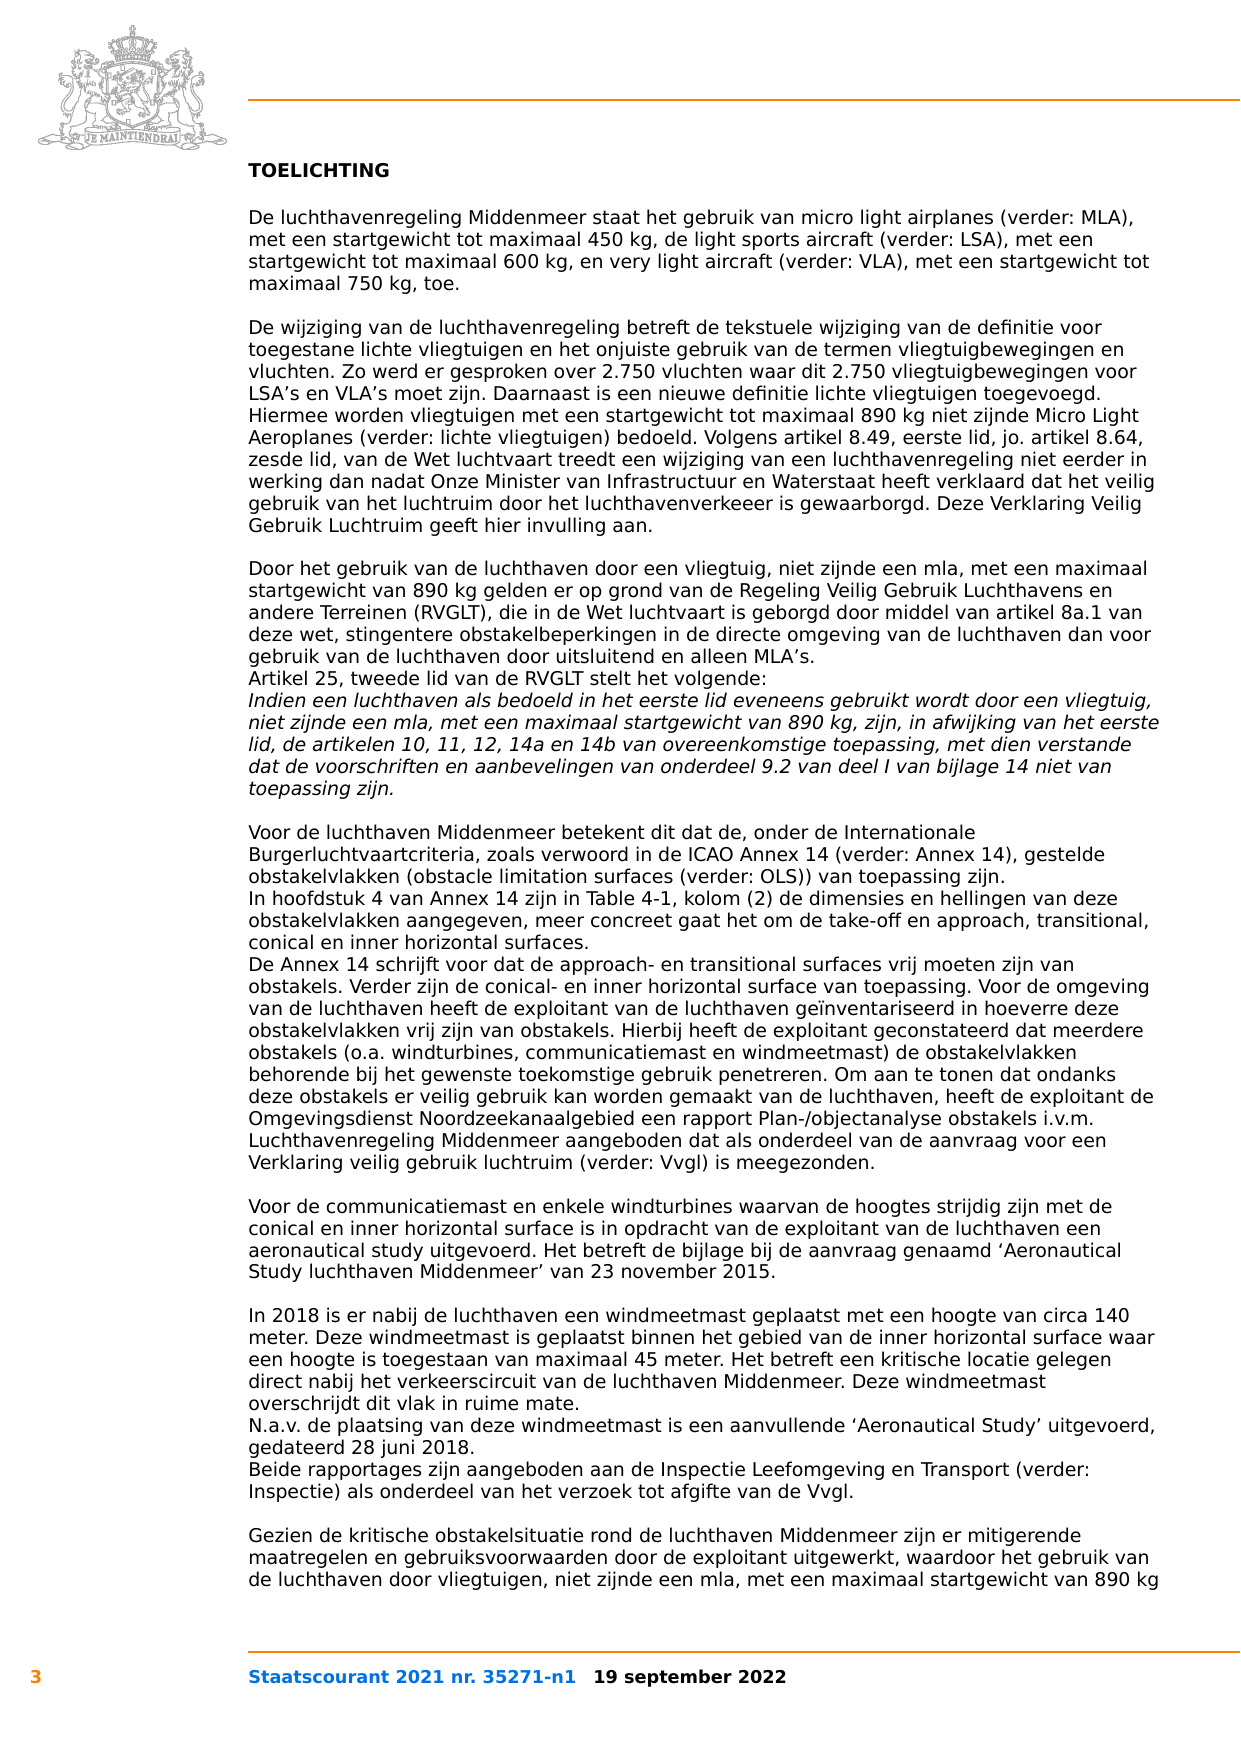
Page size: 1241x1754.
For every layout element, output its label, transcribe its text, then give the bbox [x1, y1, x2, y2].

text In hoofdstuk 4 van Annex 14 zijn in Table 4-1, kolom (2) de dimensies en hellingen van deze obstakelvlakken aangegeven, meer concreet gaat het om de take-off en approach, transitional, conical en inner horizontal surfaces. [248, 888, 1163, 954]
text Indien een luchthaven als bedoeld in het eerste lid eveneens gebruikt wordt door een vliegtuig, niet zijnde een mla, met een maximaal startgewicht van 890 kg, zijn, in afwijking van het eerste lid, de artikelen 10, 11, 12, 14a en 14b van overeenkomstige toepassing, met dien verstande dat de voorschriften en aanbevelingen van onderdeel 9.2 van deel I van bijlage 14 niet van toepassing zijn. [248, 690, 1163, 800]
text Artikel 25, tweede lid van de RVGLT stelt het volgende: [248, 668, 1163, 690]
text Voor de communicatiemast en enkele windturbines waarvan de hoogtes strijdig zijn met de conical en inner horizontal surface is in opdracht van de exploitant van de luchthaven een aeronautical study uitgevoerd. Het betreft de bijlage bij de aanvraag genaamd ‘Aeronautical Study luchthaven Middenmeer’ van 23 november 2015. [248, 1196, 1163, 1283]
text Gezien de kritische obstakelsituatie rond de luchthaven Middenmeer zijn er mitigerende maatregelen en gebruiksvoorwaarden door de exploitant uitgewerkt, waardoor het gebruik van de luchthaven door vliegtuigen, niet zijnde een mla, met een maximaal startgewicht van 890 kg [248, 1525, 1163, 1591]
text In 2018 is er nabij de luchthaven een windmeetmast geplaatst met een hoogte van circa 140 meter. Deze windmeetmast is geplaatst binnen het gebied van de inner horizontal surface waar een hoogte is toegestaan van maximaal 45 meter. Het betreft een kritische locatie gelegen direct nabij het verkeerscircuit van de luchthaven Middenmeer. Deze windmeetmast overschrijdt dit vlak in ruime mate. [248, 1305, 1163, 1415]
text Beide rapportages zijn aangeboden aan de Inspectie Leefomgeving en Transport (verder: Inspectie) als onderdeel van het verzoek tot afgifte van de Vvgl. [248, 1459, 1163, 1503]
text De wijziging van de luchthavenregeling betreft de tekstuele wijziging van de definitie voor toegestane lichte vliegtuigen en het onjuiste gebruik van de termen vliegtuigbewegingen en vluchten. Zo werd er gesproken over 2.750 vluchten waar dit 2.750 vliegtuigbewegingen voor LSA’s en VLA’s moet zijn. Daarnaast is een nieuwe definitie lichte vliegtuigen toegevoegd. Hiermee worden vliegtuigen met een startgewicht tot maximaal 890 kg niet zijnde Micro Light Aeroplanes (verder: lichte vliegtuigen) bedoeld. Volgens artikel 8.49, eerste lid, jo. artikel 8.64, zesde lid, van de Wet luchtvaart treedt een wijziging van een luchthavenregeling niet eerder in werking dan nadat Onze Minister van Infrastructuur en Waterstaat heeft verklaard dat het veilig gebruik van het luchtruim door het luchthavenverkeeer is gewaarborgd. Deze Verklaring Veilig Gebruik Luchtruim geeft hier invulling aan. [248, 317, 1163, 536]
text Voor de luchthaven Middenmeer betekent dit dat de, onder de Internationale Burgerluchtvaartcriteria, zoals verwoord in de ICAO Annex 14 (verder: Annex 14), gestelde obstakelvlakken (obstacle limitation surfaces (verder: OLS)) van toepassing zijn. [248, 822, 1163, 888]
text De luchthavenregeling Middenmeer staat het gebruik van micro light airplanes (verder: MLA), met een startgewicht tot maximaal 450 kg, de light sports aircraft (verder: LSA), met een startgewicht tot maximaal 600 kg, en very light aircraft (verder: VLA), met een startgewicht tot maximaal 750 kg, toe. [248, 207, 1163, 295]
picture [38, 25, 227, 150]
text De Annex 14 schrijft voor dat de approach- en transitional surfaces vrij moeten zijn van obstakels. Verder zijn de conical- en inner horizontal surface van toepassing. Voor de omgeving van de luchthaven heeft de exploitant van de luchthaven geïnventariseerd in hoeverre deze obstakelvlakken vrij zijn van obstakels. Hierbij heeft de exploitant geconstateerd dat meerdere obstakels (o.a. windturbines, communicatiemast en windmeetmast) de obstakelvlakken behorende bij het gewenste toekomstige gebruik penetreren. Om aan te tonen dat ondanks deze obstakels er veilig gebruik kan worden gemaakt van de luchthaven, heeft de exploitant de Omgevingsdienst Noordzeekanaalgebied een rapport Plan-/objectanalyse obstakels i.v.m. Luchthavenregeling Middenmeer aangeboden dat als onderdeel van de aanvraag voor een Verklaring veilig gebruik luchtruim (verder: Vvgl) is meegezonden. [248, 954, 1163, 1174]
text Door het gebruik van de luchthaven door een vliegtuig, niet zijnde een mla, met een maximaal startgewicht van 890 kg gelden er op grond van de Regeling Veilig Gebruik Luchthavens en andere Terreinen (RVGLT), die in de Wet luchtvaart is geborgd door middel van artikel 8a.1 van deze wet, stingentere obstakelbeperkingen in de directe omgeving van de luchthaven dan voor gebruik van de luchthaven door uitsluitend en alleen MLA’s. [248, 558, 1163, 668]
subtitle TOELICHTING [248, 160, 1163, 182]
text N.a.v. de plaatsing van deze windmeetmast is een aanvullende ‘Aeronautical Study’ uitgevoerd, gedateerd 28 juni 2018. [248, 1415, 1163, 1459]
